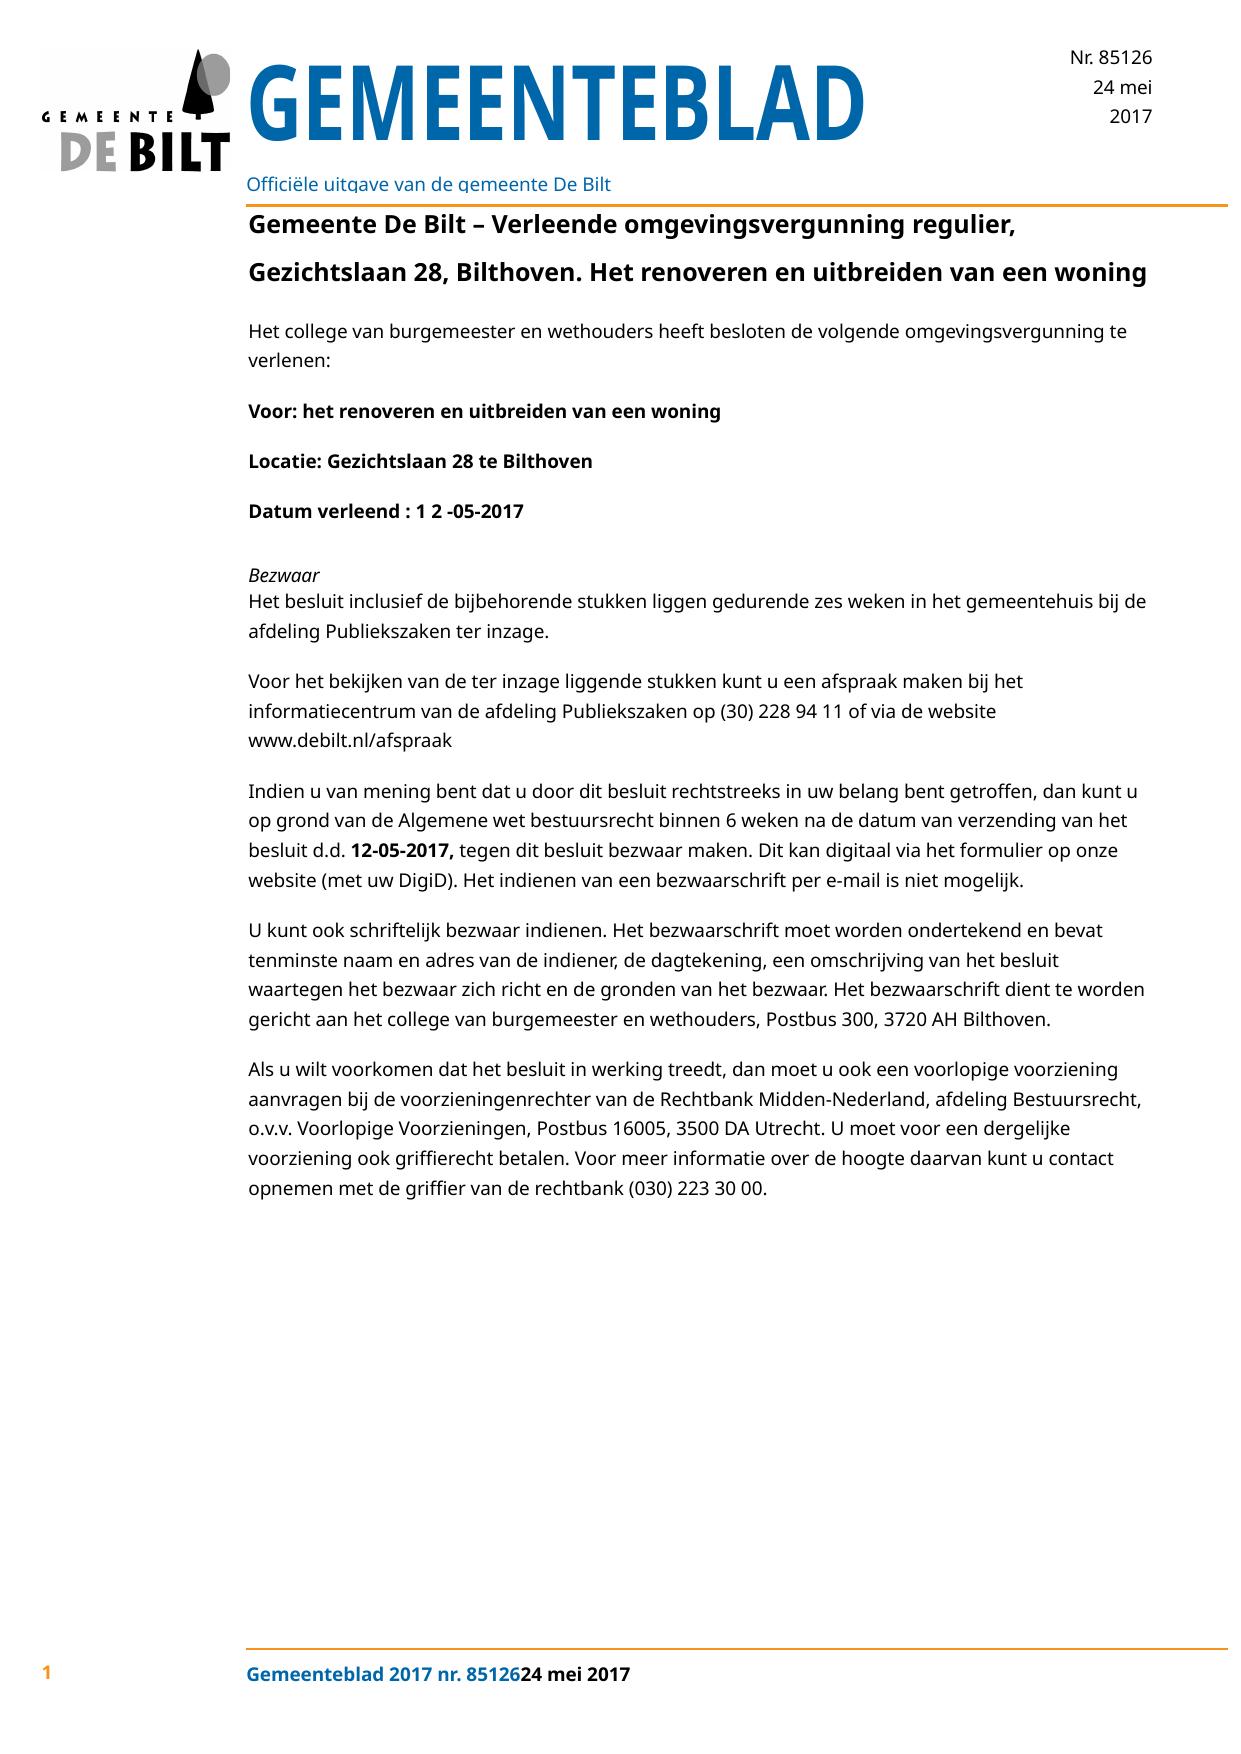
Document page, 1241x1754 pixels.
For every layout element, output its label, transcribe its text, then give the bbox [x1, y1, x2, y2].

text Voor: het renoveren en uitbreiden van een woning [248, 398, 1152, 424]
picture [41, 47, 231, 172]
text Voor het bekijken van de ter inzage liggende stukken kunt u een afspraak maken bij het informatiecentrum van de afdeling Publiekszaken op (30) 228 94 11 of via de website www.debilt.nl/afspraak [248, 668, 1152, 753]
text Als u wilt voorkomen dat het besluit in werking treedt, dan moet u ook een voorlopige voorziening aanvragen bij de voorzieningenrechter van de Rechtbank Midden-Nederland, afdeling Bestuursrecht, o.v.v. Voorlopige Voorzieningen, Postbus 16005, 3500 DA Utrecht. U moet voor een dergelijke voorziening ook griffierecht betalen. Voor meer informatie over de hoogte daarvan kunt u contact opnemen met de griffier van de rechtbank (030) 223 30 00. [248, 1056, 1152, 1200]
text Locatie: Gezichtslaan 28 te Bilthoven [248, 448, 1152, 474]
text Gemeente De Bilt – Verleende omgevingsvergunning regulier, Gezichtslaan 28, Bilthoven. Het renoveren en uitbreiden van een woning [248, 207, 1152, 288]
text Bezwaar [248, 563, 1152, 588]
text U kunt ook schriftelijk bezwaar indienen. Het bezwaarschrift moet worden ondertekend en bevat tenminste naam en adres van de indiener, de dagtekening, een omschrijving van het besluit waartegen het bezwaar zich richt en de gronden van het bezwaar. Het bezwaarschrift dient te worden gericht aan het college van burgemeester en wethouders, Postbus 300, 3720 AH Bilthoven. [248, 917, 1152, 1032]
text Indien u van mening bent dat u door dit besluit rechtstreeks in uw belang bent getroffen, dan kunt u op grond van de Algemene wet bestuursrecht binnen 6 weken na de datum van verzending van het besluit d.d. 12-05-2017, tegen dit besluit bezwaar maken. Dit kan digitaal via het formulier op onze website (met uw DigiD). Het indienen van een bezwaarschrift per e-mail is niet mogelijk. [248, 778, 1152, 892]
text Datum verleend : 1 2 -05-2017 [248, 499, 1152, 524]
text Het besluit inclusief de bijbehorende stukken liggen gedurende zes weken in het gemeentehuis bij de afdeling Publiekszaken ter inzage. [248, 588, 1152, 644]
text Het college van burgemeester en wethouders heeft besloten de volgende omgevingsvergunning te verlenen: [248, 318, 1152, 373]
